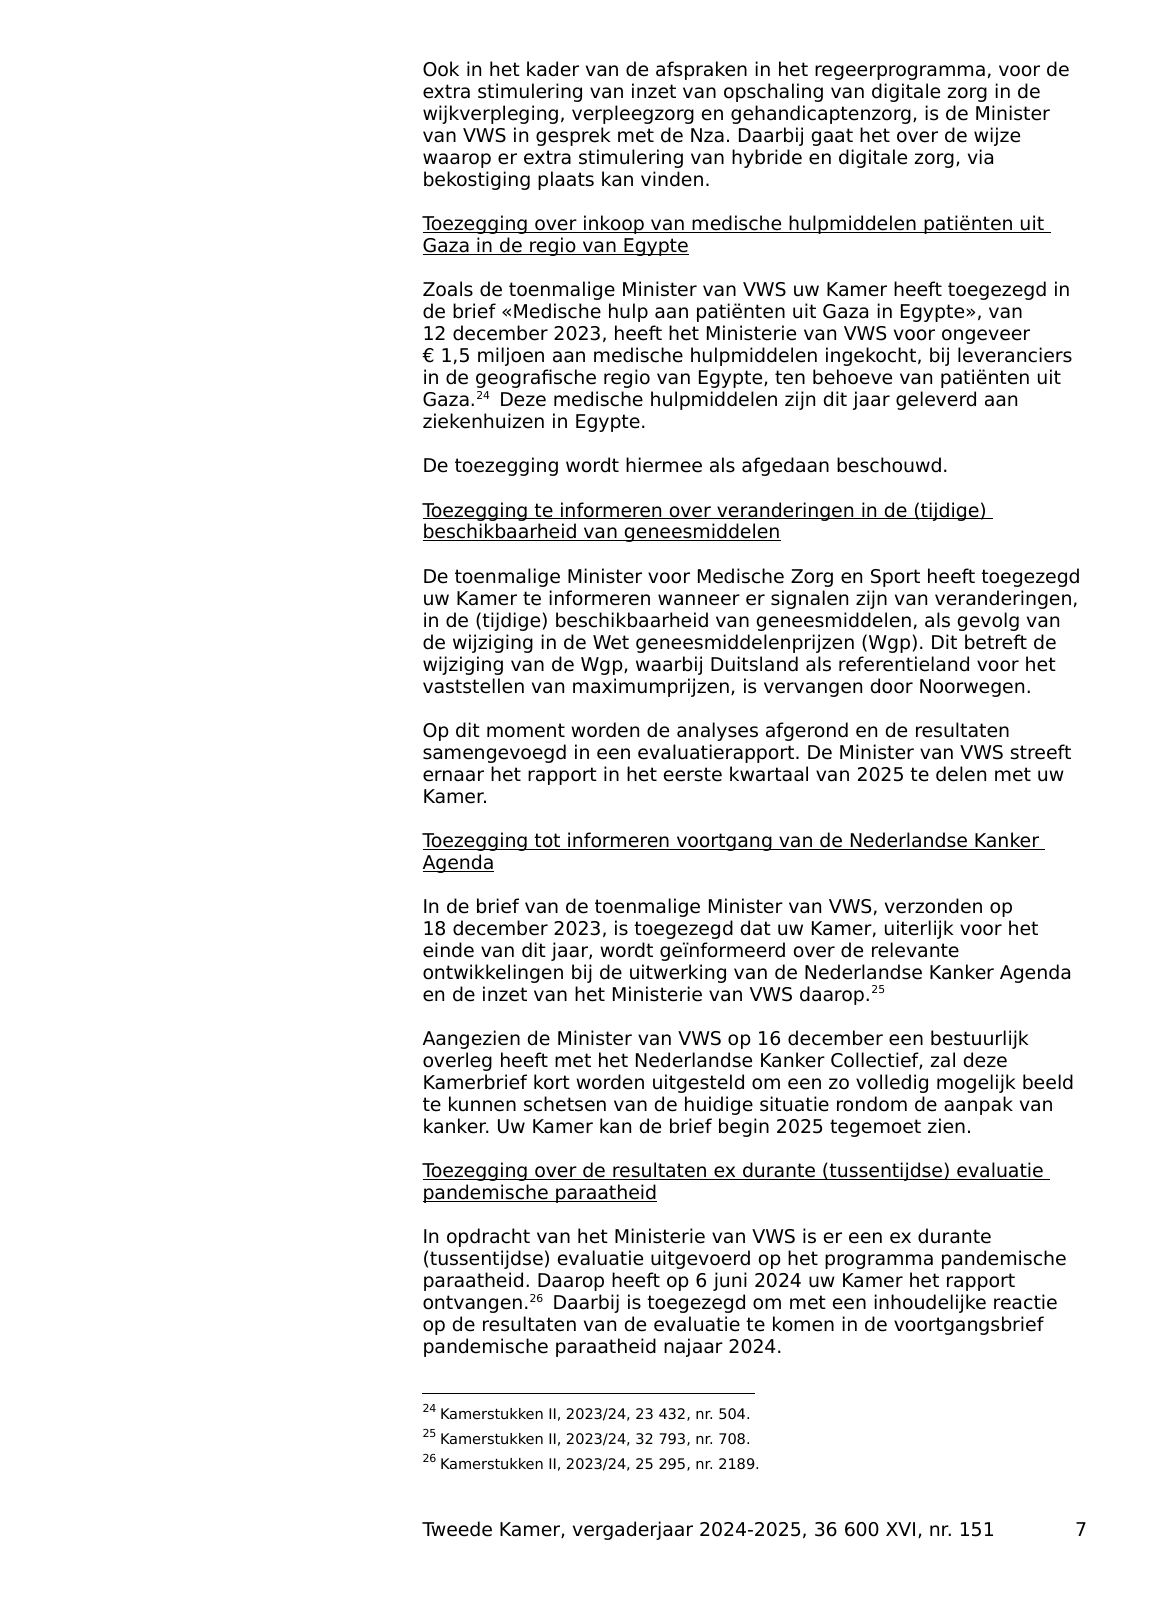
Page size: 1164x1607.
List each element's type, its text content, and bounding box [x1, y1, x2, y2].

subtitle Toezegging over de resultaten ex durante (tussentijdse) evaluatie pandemische paraatheid [422, 1160, 1087, 1204]
subtitle Toezegging over inkoop van medische hulpmiddelen patiënten uit Gaza in de regio van Egypte [422, 213, 1087, 257]
text Ook in het kader van de afspraken in het regeerprogramma, voor de extra stimulering van inzet van opschaling van digitale zorg in de wijkverpleging, verpleegzorg en gehandicaptenzorg, is de Minister van VWS in gesprek met de Nza. Daarbij gaat het over de wijze waarop er extra stimulering van hybride en digitale zorg, via bekostiging plaats kan vinden. [422, 59, 1087, 191]
subtitle Toezegging te informeren over veranderingen in de (tijdige) beschikbaarheid van geneesmiddelen [422, 499, 1087, 543]
text De toezegging wordt hiermee als afgedaan beschouwd. [422, 455, 1087, 477]
text Op dit moment worden de analyses afgerond en de resultaten samengevoegd in een evaluatierapport. De Minister van VWS streeft ernaar het rapport in het eerste kwartaal van 2025 te delen met uw Kamer. [422, 720, 1087, 808]
text Zoals de toenmalige Minister van VWS uw Kamer heeft toegezegd in de brief «Medische hulp aan patiënten uit Gaza in Egypte», van 12 december 2023, heeft het Ministerie van VWS voor ongeveer € 1,5 miljoen aan medische hulpmiddelen ingekocht, bij leveranciers in de geografische regio van Egypte, ten behoeve van patiënten uit Gaza. Deze medische hulpmiddelen zijn dit jaar geleverd aan ziekenhuizen in Egypte. [422, 279, 1087, 433]
text De toenmalige Minister voor Medische Zorg en Sport heeft toegezegd uw Kamer te informeren wanneer er signalen zijn van veranderingen, in de (tijdige) beschikbaarheid van geneesmiddelen, als gevolg van de wijziging in de Wet geneesmiddelenprijzen (Wgp). Dit betreft de wijziging van de Wgp, waarbij Duitsland als referentieland voor het vaststellen van maximumprijzen, is vervangen door Noorwegen. [422, 566, 1087, 697]
text Kamerstukken II, 2023/24, 23 432, nr. 504. [422, 1402, 1087, 1424]
text In opdracht van het Ministerie van VWS is er een ex durante (tussentijdse) evaluatie uitgevoerd op het programma pandemische paraatheid. Daarop heeft op 6 juni 2024 uw Kamer het rapport ontvangen. Daarbij is toegezegd om met een inhoudelijke reactie op de resultaten van de evaluatie te komen in de voortgangsbrief pandemische paraatheid najaar 2024. [422, 1226, 1087, 1358]
text Kamerstukken II, 2023/24, 25 295, nr. 2189. [422, 1452, 1087, 1474]
text Kamerstukken II, 2023/24, 32 793, nr. 708. [422, 1427, 1087, 1449]
text In de brief van de toenmalige Minister van VWS, verzonden op 18 december 2023, is toegezegd dat uw Kamer, uiterlijk voor het einde van dit jaar, wordt geïnformeerd over de relevante ontwikkelingen bij de uitwerking van de Nederlandse Kanker Agenda en de inzet van het Ministerie van VWS daarop. [422, 896, 1087, 1006]
text Aangezien de Minister van VWS op 16 december een bestuurlijk overleg heeft met het Nederlandse Kanker Collectief, zal deze Kamerbrief kort worden uitgesteld om een zo volledig mogelijk beeld te kunnen schetsen van de huidige situatie rondom de aanpak van kanker. Uw Kamer kan de brief begin 2025 tegemoet zien. [422, 1028, 1087, 1138]
subtitle Toezegging tot informeren voortgang van de Nederlandse Kanker Agenda [422, 830, 1087, 874]
